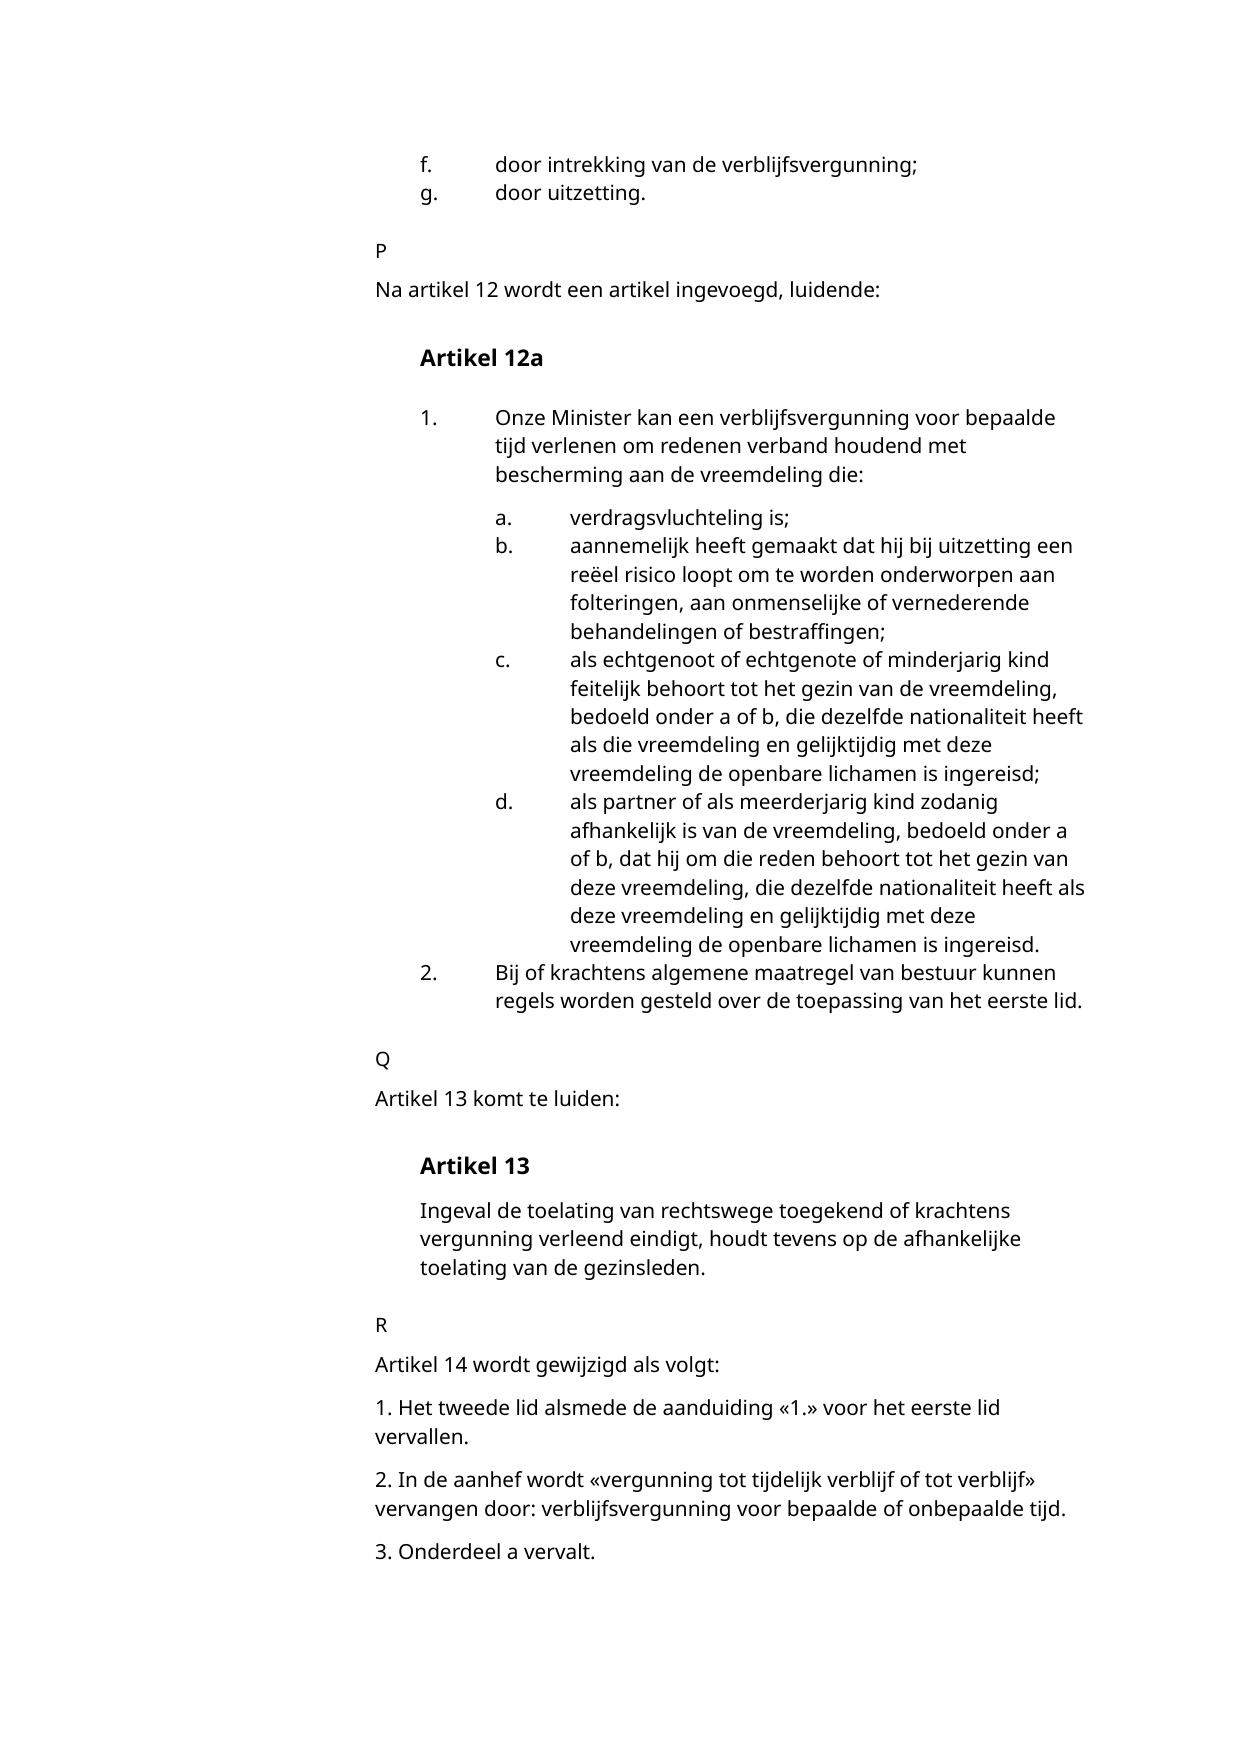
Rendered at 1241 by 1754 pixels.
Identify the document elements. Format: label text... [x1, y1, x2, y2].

list door uitzetting. [420, 178, 1090, 207]
text P [375, 237, 1090, 264]
list Bij of krachtens algemene maatregel van bestuur kunnen regels worden gesteld over de toepassing van het eerste lid. [420, 958, 1090, 1015]
list als echtgenoot of echtgenote of minderjarig kind feitelijk behoort tot het gezin van de vreemdeling, bedoeld onder a of b, die dezelfde nationaliteit heeft als die vreemdeling en gelijktijdig met deze vreemdeling de openbare lichamen is ingereisd; [495, 645, 1090, 787]
text Ingeval de toelating van rechtswege toegekend of krachtens vergunning verleend eindigt, houdt tevens op de afhankelijke toelating van de gezinsleden. [420, 1196, 1090, 1281]
text Na artikel 12 wordt een artikel ingevoegd, luidende: [375, 276, 1090, 304]
text Artikel 13 komt te luiden: [375, 1084, 1090, 1112]
subtitle Artikel 12a [420, 342, 1090, 373]
text Q [375, 1045, 1090, 1072]
list als partner of als meerderjarig kind zodanig afhankelijk is van de vreemdeling, bedoeld onder a of b, dat hij om die reden behoort tot het gezin van deze vreemdeling, die dezelfde nationaliteit heeft als deze vreemdeling en gelijktijdig met deze vreemdeling de openbare lichamen is ingereisd. [495, 787, 1090, 958]
text R [375, 1311, 1090, 1338]
text 3. Onderdeel a vervalt. [375, 1537, 1090, 1566]
subtitle Artikel 13 [420, 1150, 1090, 1181]
list door intrekking van de verblijfsvergunning; [420, 150, 1090, 178]
list Onze Minister kan een verblijfsvergunning voor bepaalde tijd verlenen om redenen verband houdend met bescherming aan de vreemdeling die: [420, 403, 1090, 488]
text Artikel 14 wordt gewijzigd als volgt: [375, 1350, 1090, 1378]
text 2. In de aanhef wordt «vergunning tot tijdelijk verblijf of tot verblijf» vervangen door: verblijfsvergunning voor bepaalde of onbepaalde tijd. [375, 1465, 1090, 1522]
list verdragsvluchteling is; [495, 503, 1090, 532]
text 1. Het tweede lid alsmede de aanduiding «1.» voor het eerste lid vervallen. [375, 1393, 1090, 1450]
list aannemelijk heeft gemaakt dat hij bij uitzetting een reëel risico loopt om te worden onderworpen aan folteringen, aan onmenselijke of vernederende behandelingen of bestraffingen; [495, 532, 1090, 645]
